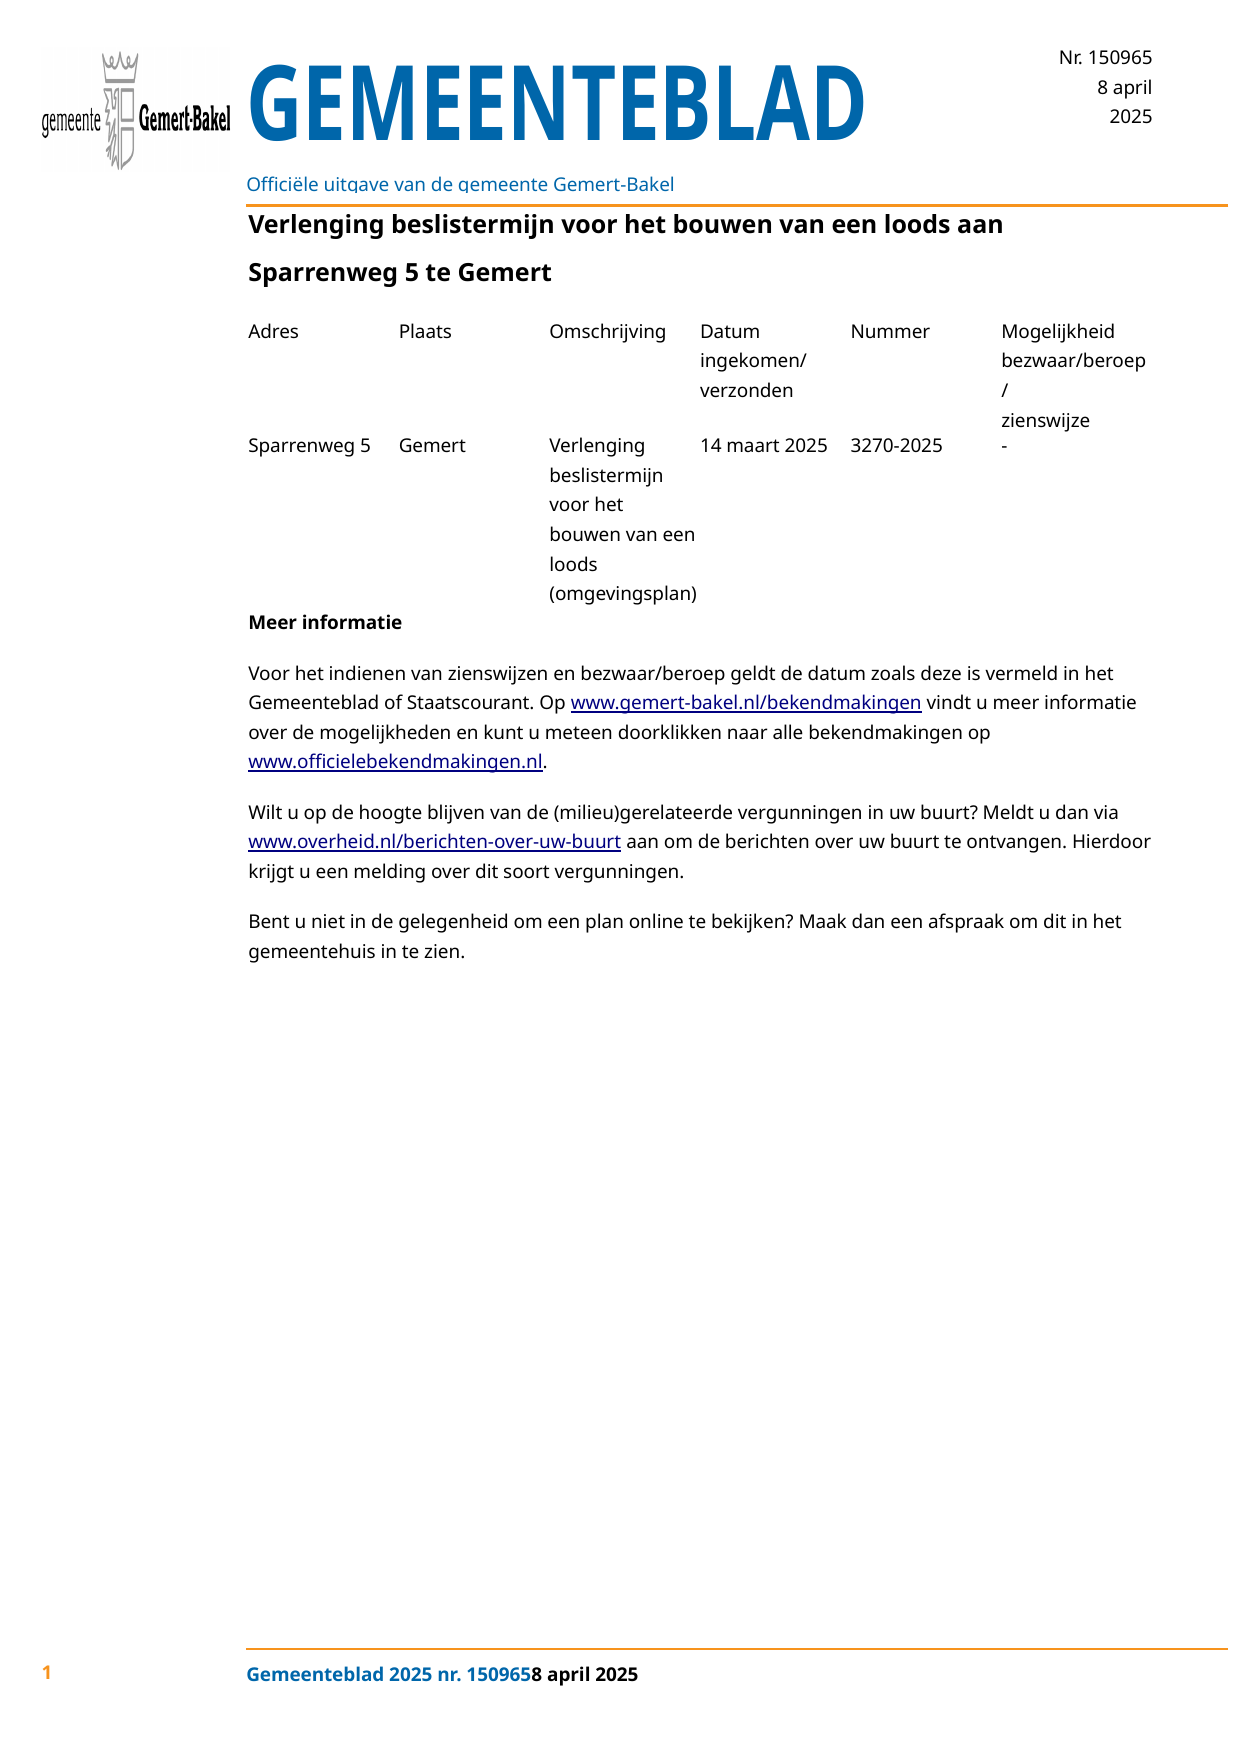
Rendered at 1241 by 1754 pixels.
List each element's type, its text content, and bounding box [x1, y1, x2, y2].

table_header Plaats [399, 318, 549, 432]
text Voor het indienen van zienswijzen en bezwaar/beroep geldt de datum zoals deze is vermeld in het Gemeenteblad of Staatscourant. Op www.gemert-bakel.nl/bekendmakingen vindt u meer informatie over de mogelijkheden en kunt u meteen doorklikken naar alle bekendmakingen op www.officielebekendmakingen.nl. [248, 660, 1152, 774]
table_cell 14 maart 2025 [700, 433, 850, 606]
table_cell Sparrenweg 5 [248, 433, 398, 606]
text Verlenging beslistermijn voor het bouwen van een loods aan Sparrenweg 5 te Gemert [248, 207, 1152, 288]
table_header Adres [248, 318, 398, 432]
table_header Nummer [850, 318, 1001, 432]
text Meer informatie [248, 609, 1152, 635]
table_header Datum ingekomen/ verzonden [700, 318, 850, 432]
table_cell Verlenging beslistermijn voor het bouwen van een loods (omgevingsplan) [549, 433, 700, 606]
picture [41, 47, 231, 172]
table_header Mogelijkheid bezwaar/beroep/ zienswijze [1001, 318, 1152, 432]
table_cell Gemert [399, 433, 549, 606]
table_cell - [1001, 433, 1152, 606]
text Wilt u op de hoogte blijven van de (milieu)gerelateerde vergunningen in uw buurt? Meldt u dan via www.overheid.nl/berichten-over-uw-buurt aan om de berichten over uw buurt te ontvangen. Hierdoor krijgt u een melding over dit soort vergunningen. [248, 799, 1152, 884]
table_header Omschrijving [549, 318, 700, 432]
text Bent u niet in de gelegenheid om een plan online te bekijken? Maak dan een afspraak om dit in het gemeentehuis in te zien. [248, 908, 1152, 964]
table_cell 3270-2025 [850, 433, 1001, 606]
